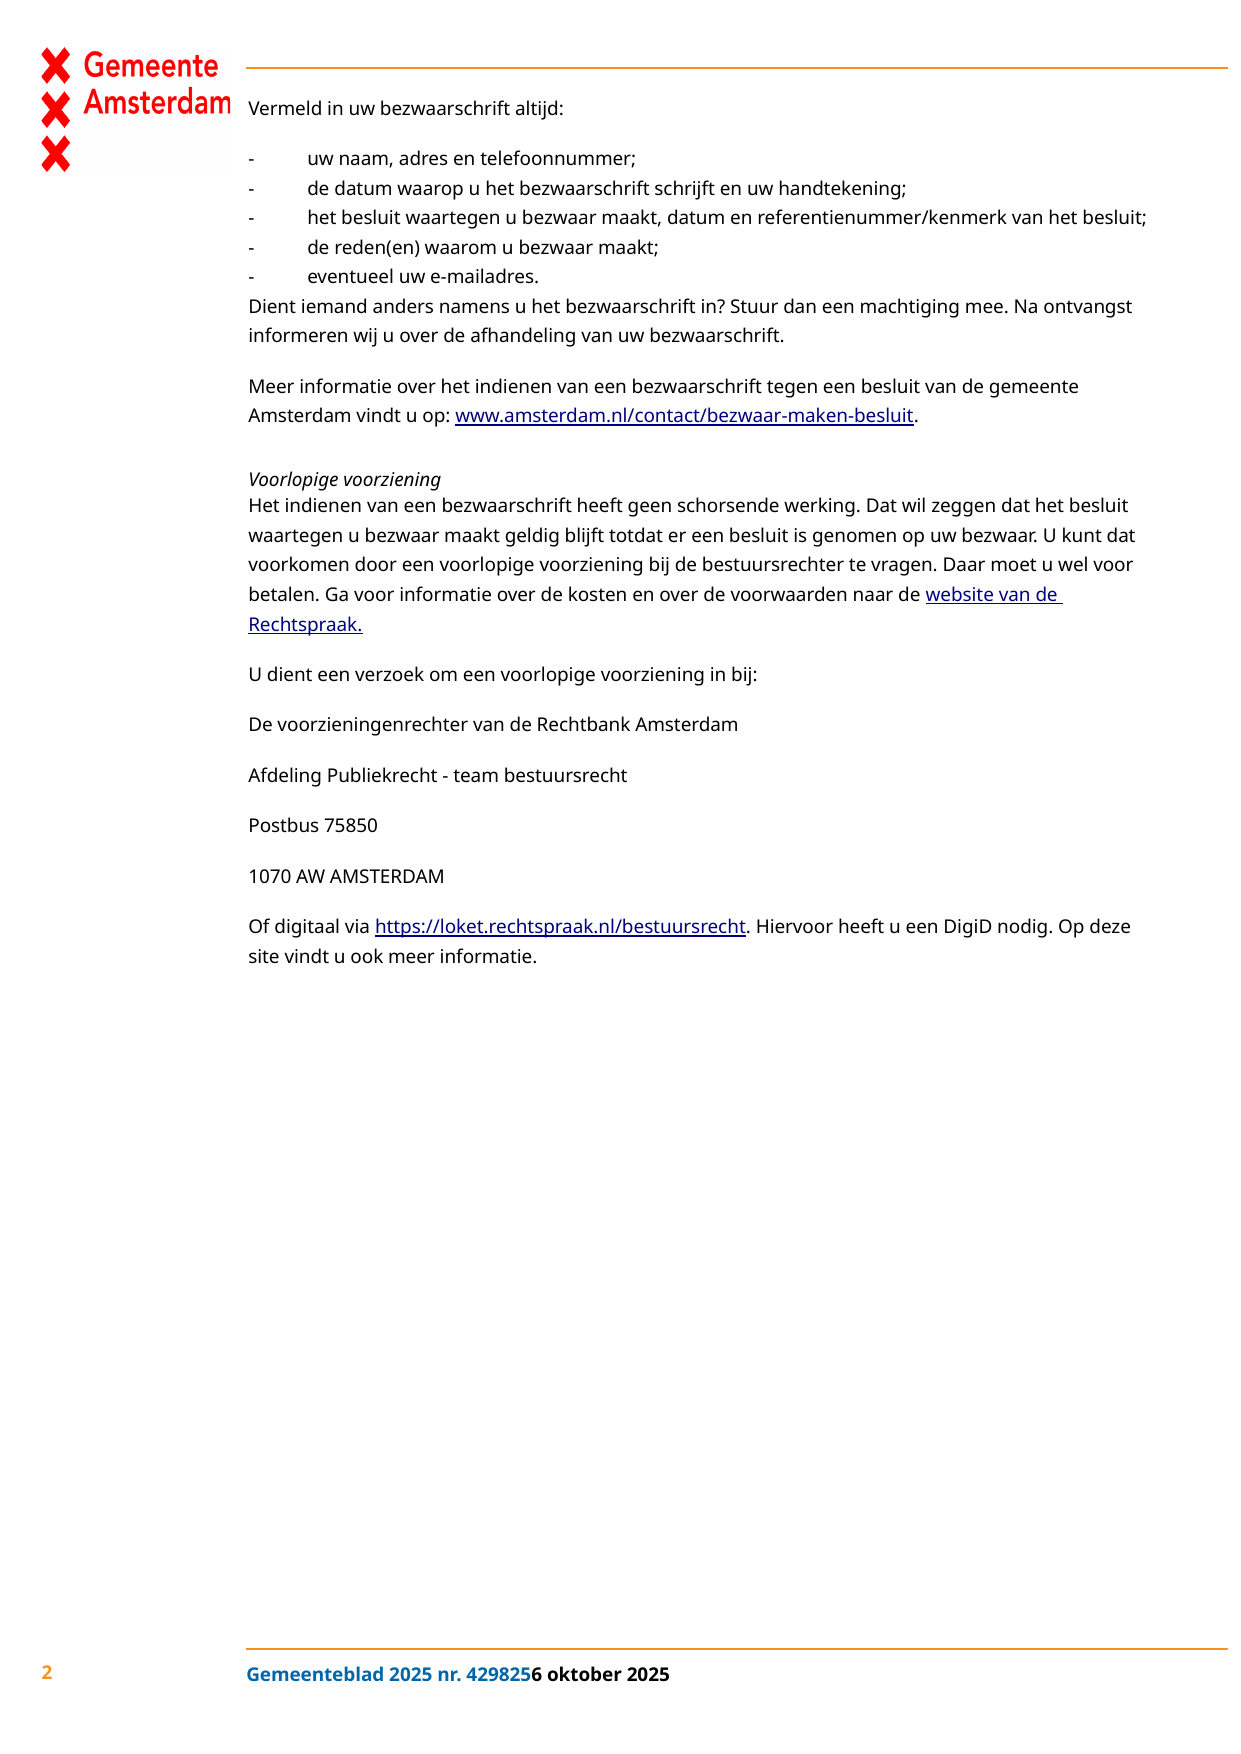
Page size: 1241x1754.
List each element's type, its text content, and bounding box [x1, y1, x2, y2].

list de datum waarop u het bezwaarschrift schrijft en uw handtekening; [248, 175, 1152, 201]
list de reden(en) waarom u bezwaar maakt; [248, 234, 1152, 260]
list het besluit waartegen u bezwaar maakt, datum en referentienummer/kenmerk van het besluit; [248, 204, 1152, 230]
text Meer informatie over het indienen van een bezwaarschrift tegen een besluit van de gemeente Amsterdam vindt u op: www.amsterdam.nl/contact/bezwaar-maken-besluit. [248, 373, 1152, 428]
picture [41, 47, 231, 172]
text Of digitaal via https://loket.rechtspraak.nl/bestuursrecht. Hiervoor heeft u een DigiD nodig. Op deze site vindt u ook meer informatie. [248, 913, 1152, 968]
text Dient iemand anders namens u het bezwaarschrift in? Stuur dan een machtiging mee. Na ontvangst informeren wij u over de afhandeling van uw bezwaarschrift. [248, 293, 1152, 348]
list eventueel uw e-mailadres. [248, 263, 1152, 289]
text U dient een verzoek om een voorlopige voorziening in bij: [248, 661, 1152, 687]
text De voorzieningenrechter van de Rechtbank Amsterdam [248, 712, 1152, 737]
text Postbus 75850 [248, 812, 1152, 838]
text Voorlopige voorziening [248, 467, 1152, 492]
text 1070 AW AMSTERDAM [248, 863, 1152, 888]
list uw naam, adres en telefoonnummer; [248, 145, 1152, 171]
text Het indienen van een bezwaarschrift heeft geen schorsende werking. Dat wil zeggen dat het besluit waartegen u bezwaar maakt geldig blijft totdat er een besluit is genomen op uw bezwaar. U kunt dat voorkomen door een voorlopige voorziening bij de bestuursrechter te vragen. Daar moet u wel voor betalen. Ga voor informatie over de kosten en over de voorwaarden naar de website van de Rechtspraak. [248, 492, 1152, 636]
text Vermeld in uw bezwaarschrift altijd: [248, 95, 1152, 121]
text Afdeling Publiekrecht - team bestuursrecht [248, 762, 1152, 788]
